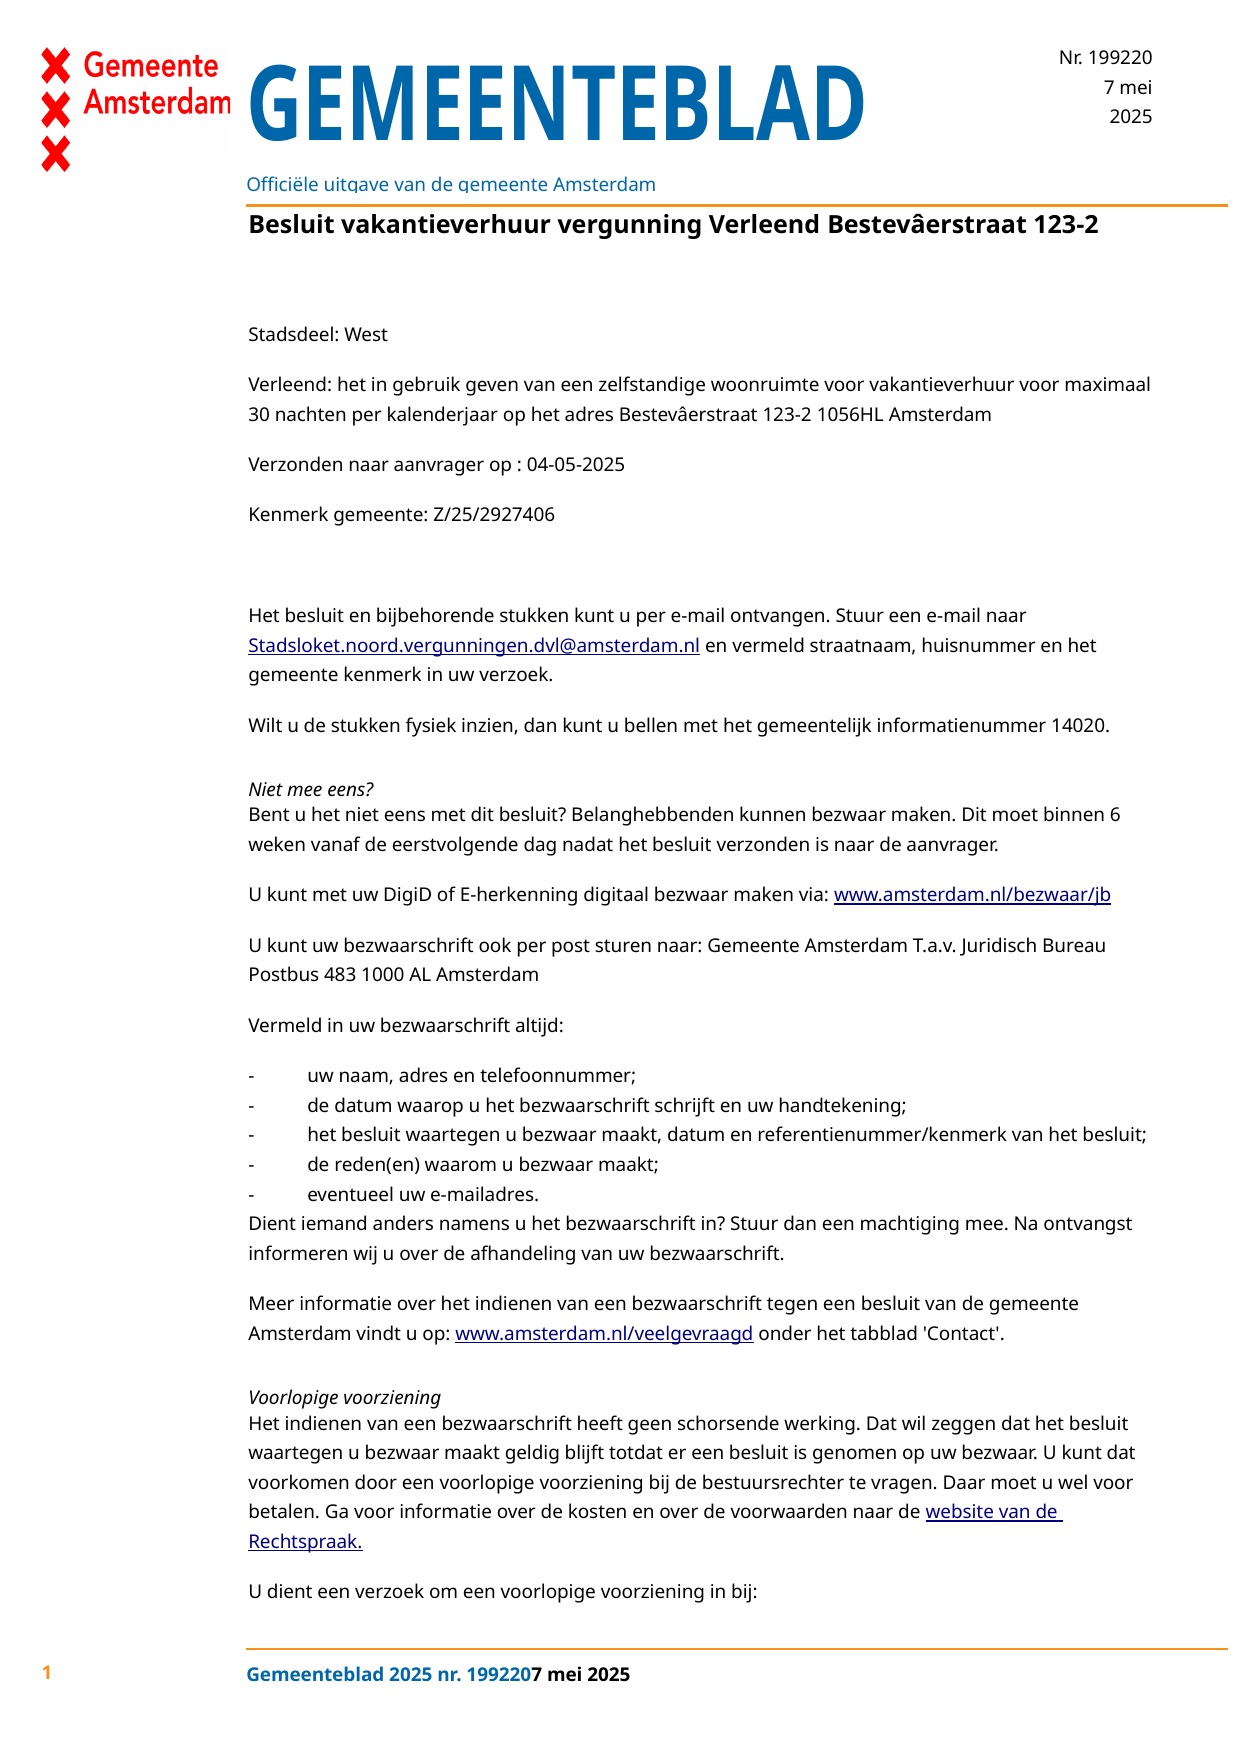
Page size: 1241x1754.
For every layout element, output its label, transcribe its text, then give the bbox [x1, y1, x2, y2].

picture [41, 47, 231, 172]
text Wilt u de stukken fysiek inzien, dan kunt u bellen met het gemeentelijk informatienummer 14020. [248, 712, 1152, 738]
text Verzonden naar aanvrager op : 04-05-2025 [248, 451, 1152, 477]
list uw naam, adres en telefoonnummer; [248, 1062, 1152, 1088]
text Vermeld in uw bezwaarschrift altijd: [248, 1012, 1152, 1038]
text Verleend: het in gebruik geven van een zelfstandige woonruimte voor vakantieverhuur voor maximaal 30 nachten per kalenderjaar op het adres Bestevâerstraat 123-2 1056HL Amsterdam [248, 371, 1152, 426]
text Niet mee eens? [248, 776, 1152, 802]
text Besluit vakantieverhuur vergunning Verleend Bestevâerstraat 123-2 [248, 207, 1152, 241]
list eventueel uw e-mailadres. [248, 1181, 1152, 1207]
text Het besluit en bijbehorende stukken kunt u per e-mail ontvangen. Stuur een e-mail naar Stadsloket.noord.vergunningen.dvl@amsterdam.nl en vermeld straatnaam, huisnummer en het gemeente kenmerk in uw verzoek. [248, 602, 1152, 687]
text U kunt met uw DigiD of E-herkenning digitaal bezwaar maken via: www.amsterdam.nl/bezwaar/jb [248, 882, 1152, 907]
text U kunt uw bezwaarschrift ook per post sturen naar: Gemeente Amsterdam T.a.v. Juridisch Bureau Postbus 483 1000 AL Amsterdam [248, 932, 1152, 987]
text Stadsdeel: West [248, 321, 1152, 346]
text Dient iemand anders namens u het bezwaarschrift in? Stuur dan een machtiging mee. Na ontvangst informeren wij u over de afhandeling van uw bezwaarschrift. [248, 1210, 1152, 1266]
list de reden(en) waarom u bezwaar maakt; [248, 1151, 1152, 1177]
text U dient een verzoek om een voorlopige voorziening in bij: [248, 1578, 1152, 1604]
text Meer informatie over het indienen van een bezwaarschrift tegen een besluit van de gemeente Amsterdam vindt u op: www.amsterdam.nl/veelgevraagd onder het tabblad 'Contact'. [248, 1290, 1152, 1346]
text Voorlopige voorziening [248, 1384, 1152, 1410]
list de datum waarop u het bezwaarschrift schrijft en uw handtekening; [248, 1092, 1152, 1118]
text Kenmerk gemeente: Z/25/2927406 [248, 502, 1152, 527]
list het besluit waartegen u bezwaar maakt, datum en referentienummer/kenmerk van het besluit; [248, 1122, 1152, 1147]
text Het indienen van een bezwaarschrift heeft geen schorsende werking. Dat wil zeggen dat het besluit waartegen u bezwaar maakt geldig blijft totdat er een besluit is genomen op uw bezwaar. U kunt dat voorkomen door een voorlopige voorziening bij de bestuursrechter te vragen. Daar moet u wel voor betalen. Ga voor informatie over de kosten en over de voorwaarden naar de website van de Rechtspraak. [248, 1410, 1152, 1554]
text Bent u het niet eens met dit besluit? Belanghebbenden kunnen bezwaar maken. Dit moet binnen 6 weken vanaf de eerstvolgende dag nadat het besluit verzonden is naar de aanvrager. [248, 802, 1152, 857]
